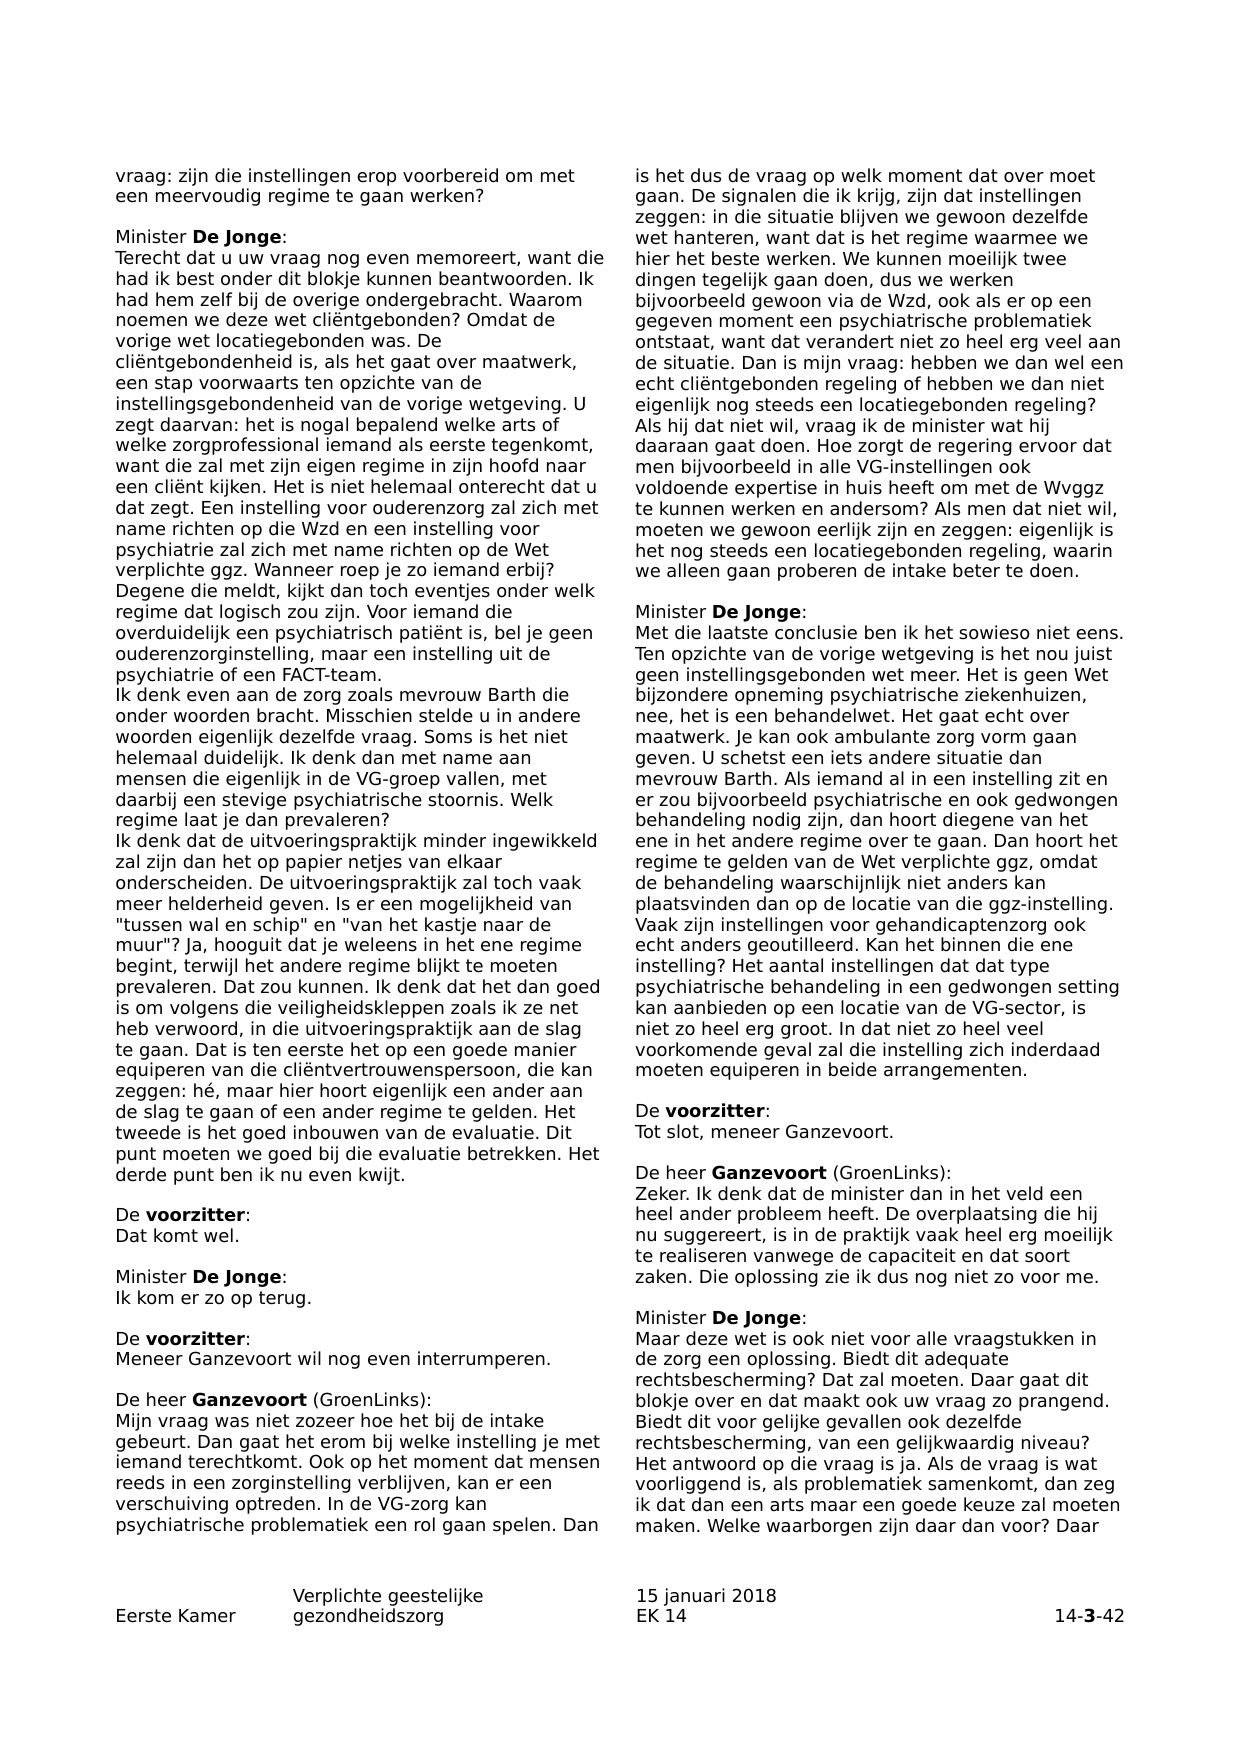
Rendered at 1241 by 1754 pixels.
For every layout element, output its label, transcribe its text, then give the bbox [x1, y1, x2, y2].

text De voorzitter: [635, 1101, 1125, 1122]
text De heer Ganzevoort (GroenLinks): [115, 1390, 605, 1411]
text Terecht dat u uw vraag nog even memoreert, want die had ik best onder dit blokje kunnen beantwoorden. Ik had hem zelf bij de overige ondergebracht. Waarom noemen we deze wet cliëntgebonden? Omdat de vorige wet locatiegebonden was. De cliëntgebondenheid is, als het gaat over maatwerk, een stap voorwaarts ten opzichte van de instellingsgebondenheid van de vorige wetgeving. U zegt daarvan: het is nogal bepalend welke arts of welke zorgprofessional iemand als eerste tegenkomt, want die zal met zijn eigen regime in zijn hoofd naar een cliënt kijken. Het is niet helemaal onterecht dat u dat zegt. Een instelling voor ouderenzorg zal zich met name richten op die Wzd en een instelling voor psychiatrie zal zich met name richten op de Wet verplichte ggz. Wanneer roep je zo iemand erbij? Degene die meldt, kijkt dan toch eventjes onder welk regime dat logisch zou zijn. Voor iemand die overduidelijk een psychiatrisch patiënt is, bel je geen ouderenzorginstelling, maar een instelling uit de psychiatrie of een FACT-team. [115, 248, 605, 685]
text De voorzitter: [115, 1328, 605, 1349]
text Met die laatste conclusie ben ik het sowieso niet eens. Ten opzichte van de vorige wetgeving is het nou juist geen instellingsgebonden wet meer. Het is geen Wet bijzondere opneming psychiatrische ziekenhuizen, nee, het is een behandelwet. Het gaat echt over maatwerk. Je kan ook ambulante zorg vorm gaan geven. U schetst een iets andere situatie dan mevrouw Barth. Als iemand al in een instelling zit en er zou bijvoorbeeld psychiatrische en ook gedwongen behandeling nodig zijn, dan hoort diegene van het ene in het andere regime over te gaan. Dan hoort het regime te gelden van de Wet verplichte ggz, omdat de behandeling waarschijnlijk niet anders kan plaatsvinden dan op de locatie van die ggz-instelling. Vaak zijn instellingen voor gehandicaptenzorg ook echt anders geoutilleerd. Kan het binnen die ene instelling? Het aantal instellingen dat dat type psychiatrische behandeling in een gedwongen setting kan aanbieden op een locatie van de VG-sector, is niet zo heel erg groot. In dat niet zo heel veel voorkomende geval zal die instelling zich inderdaad moeten equiperen in beide arrangementen. [635, 623, 1125, 1081]
text De heer Ganzevoort (GroenLinks): [635, 1163, 1125, 1183]
text Dat komt wel. [115, 1226, 605, 1247]
text Minister De Jonge: [635, 1307, 1125, 1328]
text De voorzitter: [115, 1205, 605, 1226]
text Ik denk dat de uitvoeringspraktijk minder ingewikkeld zal zijn dan het op papier netjes van elkaar onderscheiden. De uitvoeringspraktijk zal toch vaak meer helderheid geven. Is er een mogelijkheid van "tussen wal en schip" en "van het kastje naar de muur"? Ja, hooguit dat je weleens in het ene regime begint, terwijl het andere regime blijkt te moeten prevaleren. Dat zou kunnen. Ik denk dat het dan goed is om volgens die veiligheidskleppen zoals ik ze net heb verwoord, in die uitvoeringspraktijk aan de slag te gaan. Dat is ten eerste het op een goede manier equiperen van die cliëntvertrouwenspersoon, die kan zeggen: hé, maar hier hoort eigenlijk een ander aan de slag te gaan of een ander regime te gelden. Het tweede is het goed inbouwen van de evaluatie. Dit punt moeten we goed bij die evaluatie betrekken. Het derde punt ben ik nu even kwijt. [115, 831, 605, 1185]
text Minister De Jonge: [635, 602, 1125, 623]
text is het dus de vraag op welk moment dat over moet gaan. De signalen die ik krijg, zijn dat instellingen zeggen: in die situatie blijven we gewoon dezelfde wet hanteren, want dat is het regime waarmee we hier het beste werken. We kunnen moeilijk twee dingen tegelijk gaan doen, dus we werken bijvoorbeeld gewoon via de Wzd, ook als er op een gegeven moment een psychiatrische problematiek ontstaat, want dat verandert niet zo heel erg veel aan de situatie. Dan is mijn vraag: hebben we dan wel een echt cliëntgebonden regeling of hebben we dan niet eigenlijk nog steeds een locatiegebonden regeling? Als hij dat niet wil, vraag ik de minister wat hij daaraan gaat doen. Hoe zorgt de regering ervoor dat men bijvoorbeeld in alle VG-instellingen ook voldoende expertise in huis heeft om met de Wvggz te kunnen werken en andersom? Als men dat niet wil, moeten we gewoon eerlijk zijn en zeggen: eigenlijk is het nog steeds een locatiegebonden regeling, waarin we alleen gaan proberen de intake beter te doen. [635, 165, 1125, 582]
text vraag: zijn die instellingen erop voorbereid om met een meervoudig regime te gaan werken? [115, 165, 605, 207]
text Maar deze wet is ook niet voor alle vraagstukken in de zorg een oplossing. Biedt dit adequate rechtsbescherming? Dat zal moeten. Daar gaat dit blokje over en dat maakt ook uw vraag zo prangend. Biedt dit voor gelijke gevallen ook dezelfde rechtsbescherming, van een gelijkwaardig niveau? Het antwoord op die vraag is ja. Als de vraag is wat voorliggend is, als problematiek samenkomt, dan zeg ik dat dan een arts maar een goede keuze zal moeten maken. Welke waarborgen zijn daar dan voor? Daar [635, 1328, 1125, 1537]
text Mijn vraag was niet zozeer hoe het bij de intake gebeurt. Dan gaat het erom bij welke instelling je met iemand terechtkomt. Ook op het moment dat mensen reeds in een zorginstelling verblijven, kan er een verschuiving optreden. In de VG-zorg kan psychiatrische problematiek een rol gaan spelen. Dan [115, 1411, 605, 1536]
text Ik kom er zo op terug. [115, 1287, 605, 1308]
text Minister De Jonge: [115, 227, 605, 248]
text Zeker. Ik denk dat de minister dan in het veld een heel ander probleem heeft. De overplaatsing die hij nu suggereert, is in de praktijk vaak heel erg moeilijk te realiseren vanwege de capaciteit en dat soort zaken. Die oplossing zie ik dus nog niet zo voor me. [635, 1183, 1125, 1287]
text Minister De Jonge: [115, 1267, 605, 1287]
text Meneer Ganzevoort wil nog even interrumperen. [115, 1349, 605, 1370]
text Tot slot, meneer Ganzevoort. [635, 1122, 1125, 1143]
text Ik denk even aan de zorg zoals mevrouw Barth die onder woorden bracht. Misschien stelde u in andere woorden eigenlijk dezelfde vraag. Soms is het niet helemaal duidelijk. Ik denk dan met name aan mensen die eigenlijk in de VG-groep vallen, met daarbij een stevige psychiatrische stoornis. Welk regime laat je dan prevaleren? [115, 685, 605, 831]
